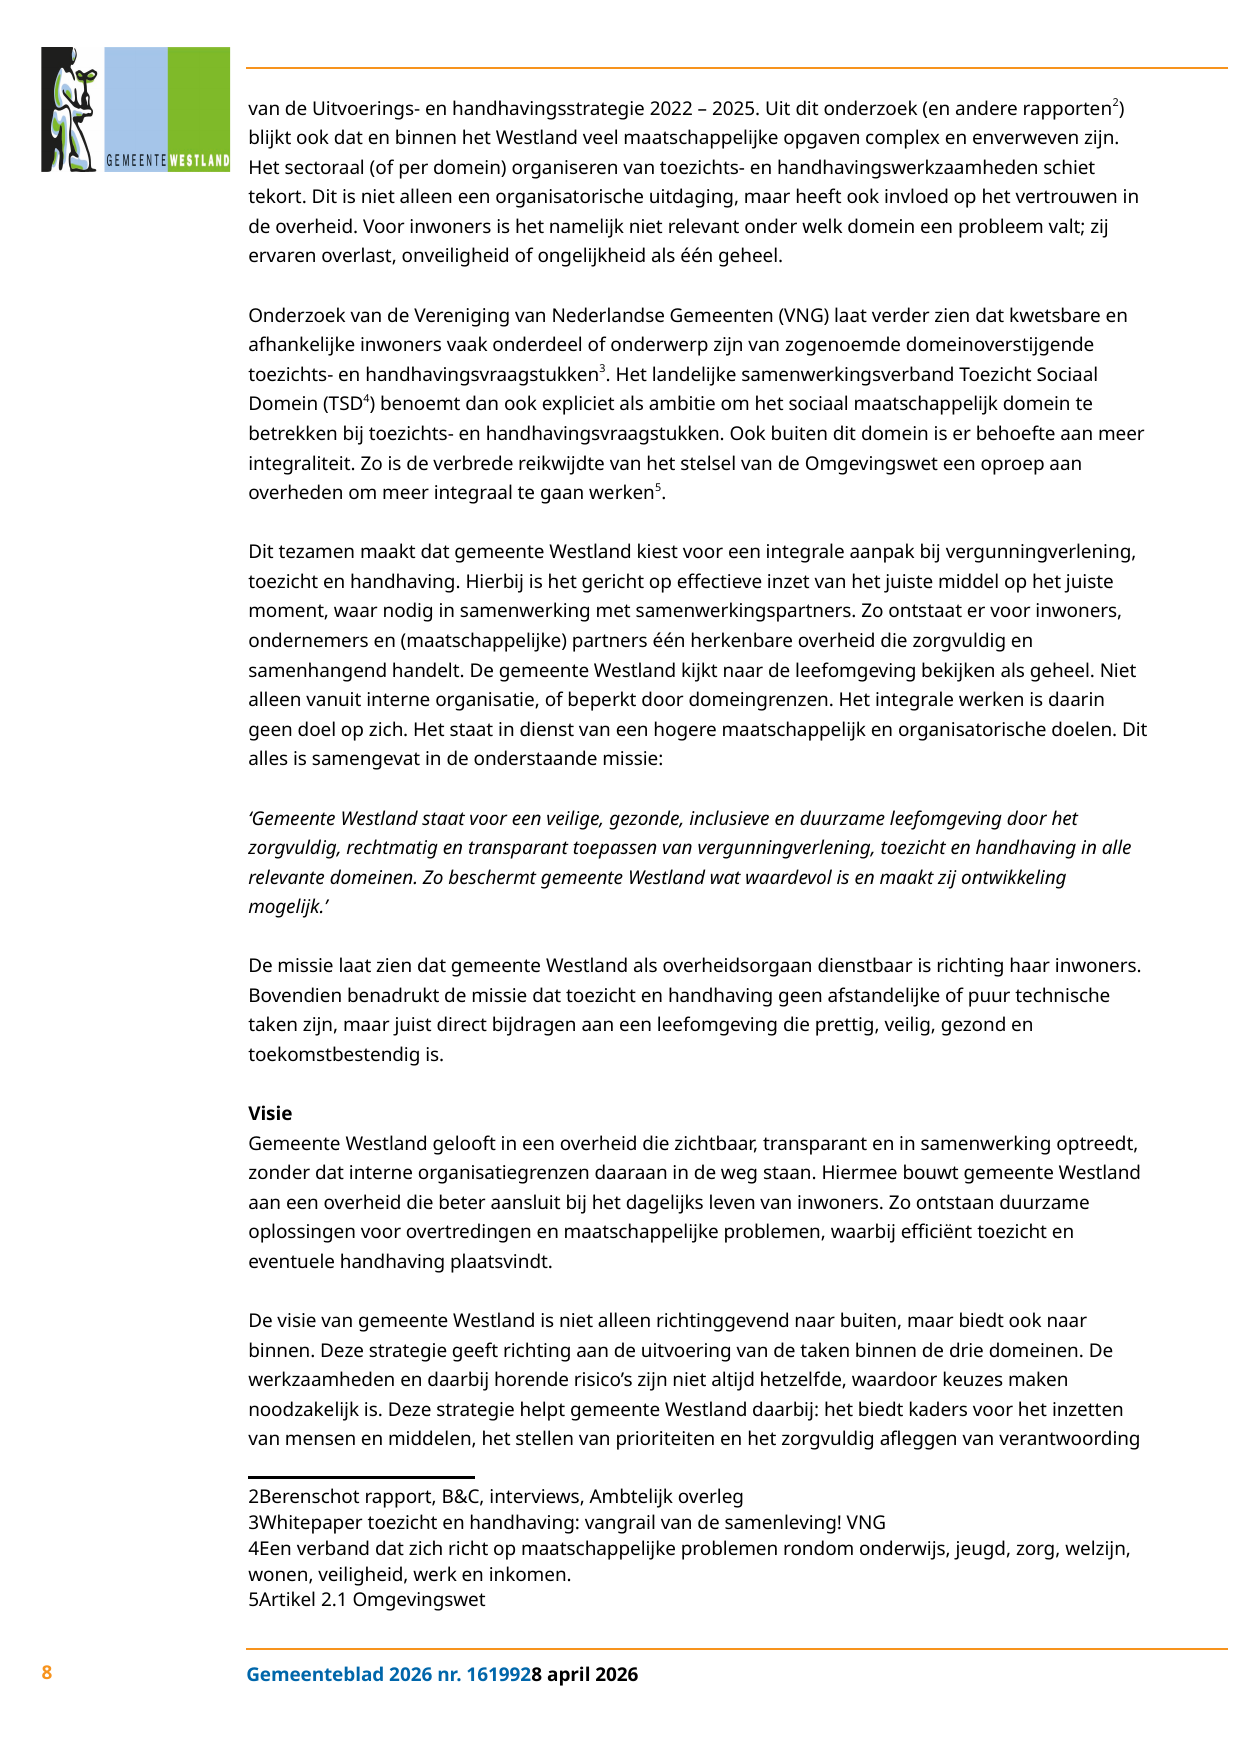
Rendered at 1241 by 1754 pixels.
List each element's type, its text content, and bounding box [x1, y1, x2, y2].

text Dit tezamen maakt dat gemeente Westland kiest voor een integrale aanpak bij vergunningverlening, toezicht en handhaving. Hierbij is het gericht op effectieve inzet van het juiste middel op het juiste moment, waar nodig in samenwerking met samenwerkingspartners. Zo ontstaat er voor inwoners, ondernemers en (maatschappelijke) partners één herkenbare overheid die zorgvuldig en samenhangend handelt. De gemeente Westland kijkt naar de leefomgeving bekijken als geheel. Niet alleen vanuit interne organisatie, of beperkt door domeingrenzen. Het integrale werken is daarin geen doel op zich. Het staat in dienst van een hogere maatschappelijk en organisatorische doelen. Dit alles is samengevat in de onderstaande missie: [248, 538, 1152, 771]
text Berenschot rapport, B&C, interviews, Ambtelijk overleg [248, 1483, 1152, 1509]
text Visie [248, 1100, 1152, 1126]
text Artikel 2.1 Omgevingswet [248, 1586, 1152, 1612]
text Gemeente Westland gelooft in een overheid die zichtbaar, transparant en in samenwerking optreedt, zonder dat interne organisatiegrenzen daaraan in de weg staan. Hiermee bouwt gemeente Westland aan een overheid die beter aansluit bij het dagelijks leven van inwoners. Zo ontstaan duurzame oplossingen voor overtredingen en maatschappelijke problemen, waarbij efficiënt toezicht en eventuele handhaving plaatsvindt. [248, 1130, 1152, 1274]
picture [41, 47, 231, 172]
text Whitepaper toezicht en handhaving: vangrail van de samenleving! VNG [248, 1509, 1152, 1535]
text Een verband dat zich richt op maatschappelijke problemen rondom onderwijs, jeugd, zorg, welzijn, wonen, veiligheid, werk en inkomen. [248, 1535, 1152, 1586]
text De visie van gemeente Westland is niet alleen richtinggevend naar buiten, maar biedt ook naar binnen. Deze strategie geeft richting aan de uitvoering van de taken binnen de drie domeinen. De werkzaamheden en daarbij horende risico’s zijn niet altijd hetzelfde, waardoor keuzes maken noodzakelijk is. Deze strategie helpt gemeente Westland daarbij: het biedt kaders voor het inzetten van mensen en middelen, het stellen van prioriteiten en het zorgvuldig afleggen van verantwoording [248, 1307, 1152, 1451]
table_header ‘Gemeente Westland staat voor een veilige, gezonde, inclusieve en duurzame leefomgeving door het zorgvuldig, rechtmatig en transparant toepassen van vergunningverlening, toezicht en handhaving in alle relevante domeinen. Zo beschermt gemeente Westland wat waardevol is en maakt zij ontwikkeling mogelijk.’ [248, 805, 1152, 919]
text De missie laat zien dat gemeente Westland als overheidsorgaan dienstbaar is richting haar inwoners. Bovendien benadrukt de missie dat toezicht en handhaving geen afstandelijke of puur technische taken zijn, maar juist direct bijdragen aan een leefomgeving die prettig, veilig, gezond en toekomstbestendig is. [248, 952, 1152, 1067]
text van de Uitvoerings- en handhavingsstrategie 2022 – 2025. Uit dit onderzoek (en andere rapporten) blijkt ook dat en binnen het Westland veel maatschappelijke opgaven complex en enverweven zijn. Het sectoraal (of per domein) organiseren van toezichts- en handhavingswerkzaamheden schiet tekort. Dit is niet alleen een organisatorische uitdaging, maar heeft ook invloed op het vertrouwen in de overheid. Voor inwoners is het namelijk niet relevant onder welk domein een probleem valt; zij ervaren overlast, onveiligheid of ongelijkheid als één geheel. [248, 95, 1152, 268]
text Onderzoek van de Vereniging van Nederlandse Gemeenten (VNG) laat verder zien dat kwetsbare en afhankelijke inwoners vaak onderdeel of onderwerp zijn van zogenoemde domeinoverstijgende toezichts- en handhavingsvraagstukken. Het landelijke samenwerkingsverband Toezicht Sociaal Domein (TSD) benoemt dan ook expliciet als ambitie om het sociaal maatschappelijk domein te betrekken bij toezichts- en handhavingsvraagstukken. Ook buiten dit domein is er behoefte aan meer integraliteit. Zo is de verbrede reikwijdte van het stelsel van de Omgevingswet een oproep aan overheden om meer integraal te gaan werken. [248, 302, 1152, 505]
